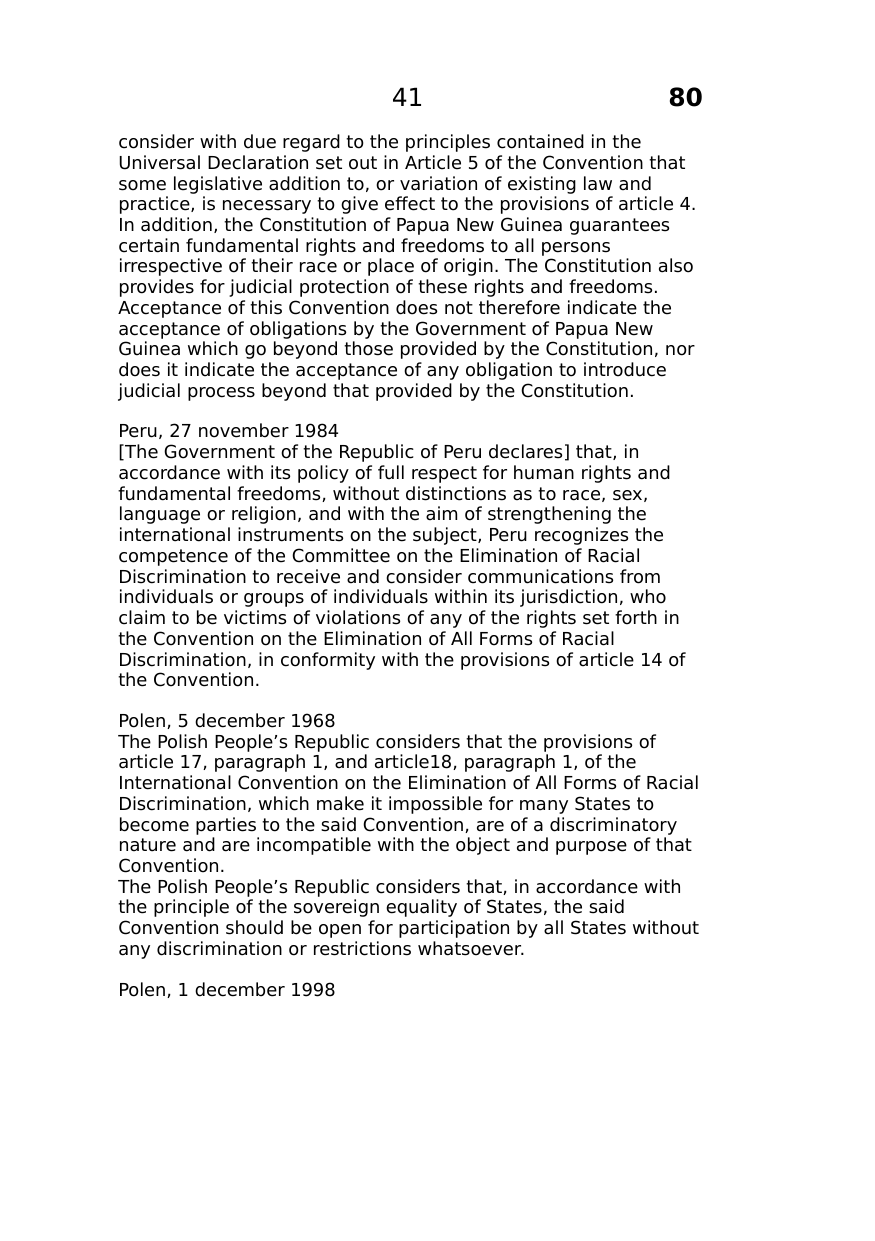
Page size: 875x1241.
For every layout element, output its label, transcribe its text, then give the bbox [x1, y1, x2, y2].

text The Polish People’s Republic considers that the provisions of article 17, paragraph 1, and article18, paragraph 1, of the International Convention on the Elimination of All Forms of Racial Discrimination, which make it impossible for many States to become parties to the said Convention, are of a discriminatory nature and are incompatible with the object and purpose of that Convention. [118, 732, 703, 877]
text The Polish People’s Republic considers that, in accordance with the principle of the sovereign equality of States, the said Convention should be open for participation by all States without any discrimination or restrictions whatsoever. [118, 877, 703, 959]
text [The Government of the Republic of Peru declares] that, in accordance with its policy of full respect for human rights and fundamental freedoms, without distinctions as to race, sex, language or religion, and with the aim of strengthening the international instruments on the subject, Peru recognizes the competence of the Committee on the Elimination of Racial Discrimination to receive and consider communications from individuals or groups of individuals within its jurisdiction, who claim to be victims of violations of any of the rights set forth in the Convention on the Elimination of All Forms of Racial Discrimination, in conformity with the provisions of article 14 of the Convention. [118, 442, 703, 691]
text Polen, 1 december 1998 [118, 979, 703, 1000]
text Polen, 5 december 1968 [118, 711, 703, 732]
text consider with due regard to the principles contained in the Universal Declaration set out in Article 5 of the Convention that some legislative addition to, or variation of existing law and practice, is necessary to give effect to the provisions of article 4. In addition, the Constitution of Papua New Guinea guarantees certain fundamental rights and freedoms to all persons irrespective of their race or place of origin. The Constitution also provides for judicial protection of these rights and freedoms. Acceptance of this Convention does not therefore indicate the acceptance of obligations by the Government of Papua New Guinea which go beyond those provided by the Constitution, nor does it indicate the acceptance of any obligation to introduce judicial process beyond that provided by the Constitution. [118, 132, 703, 401]
text Peru, 27 november 1984 [118, 421, 703, 442]
